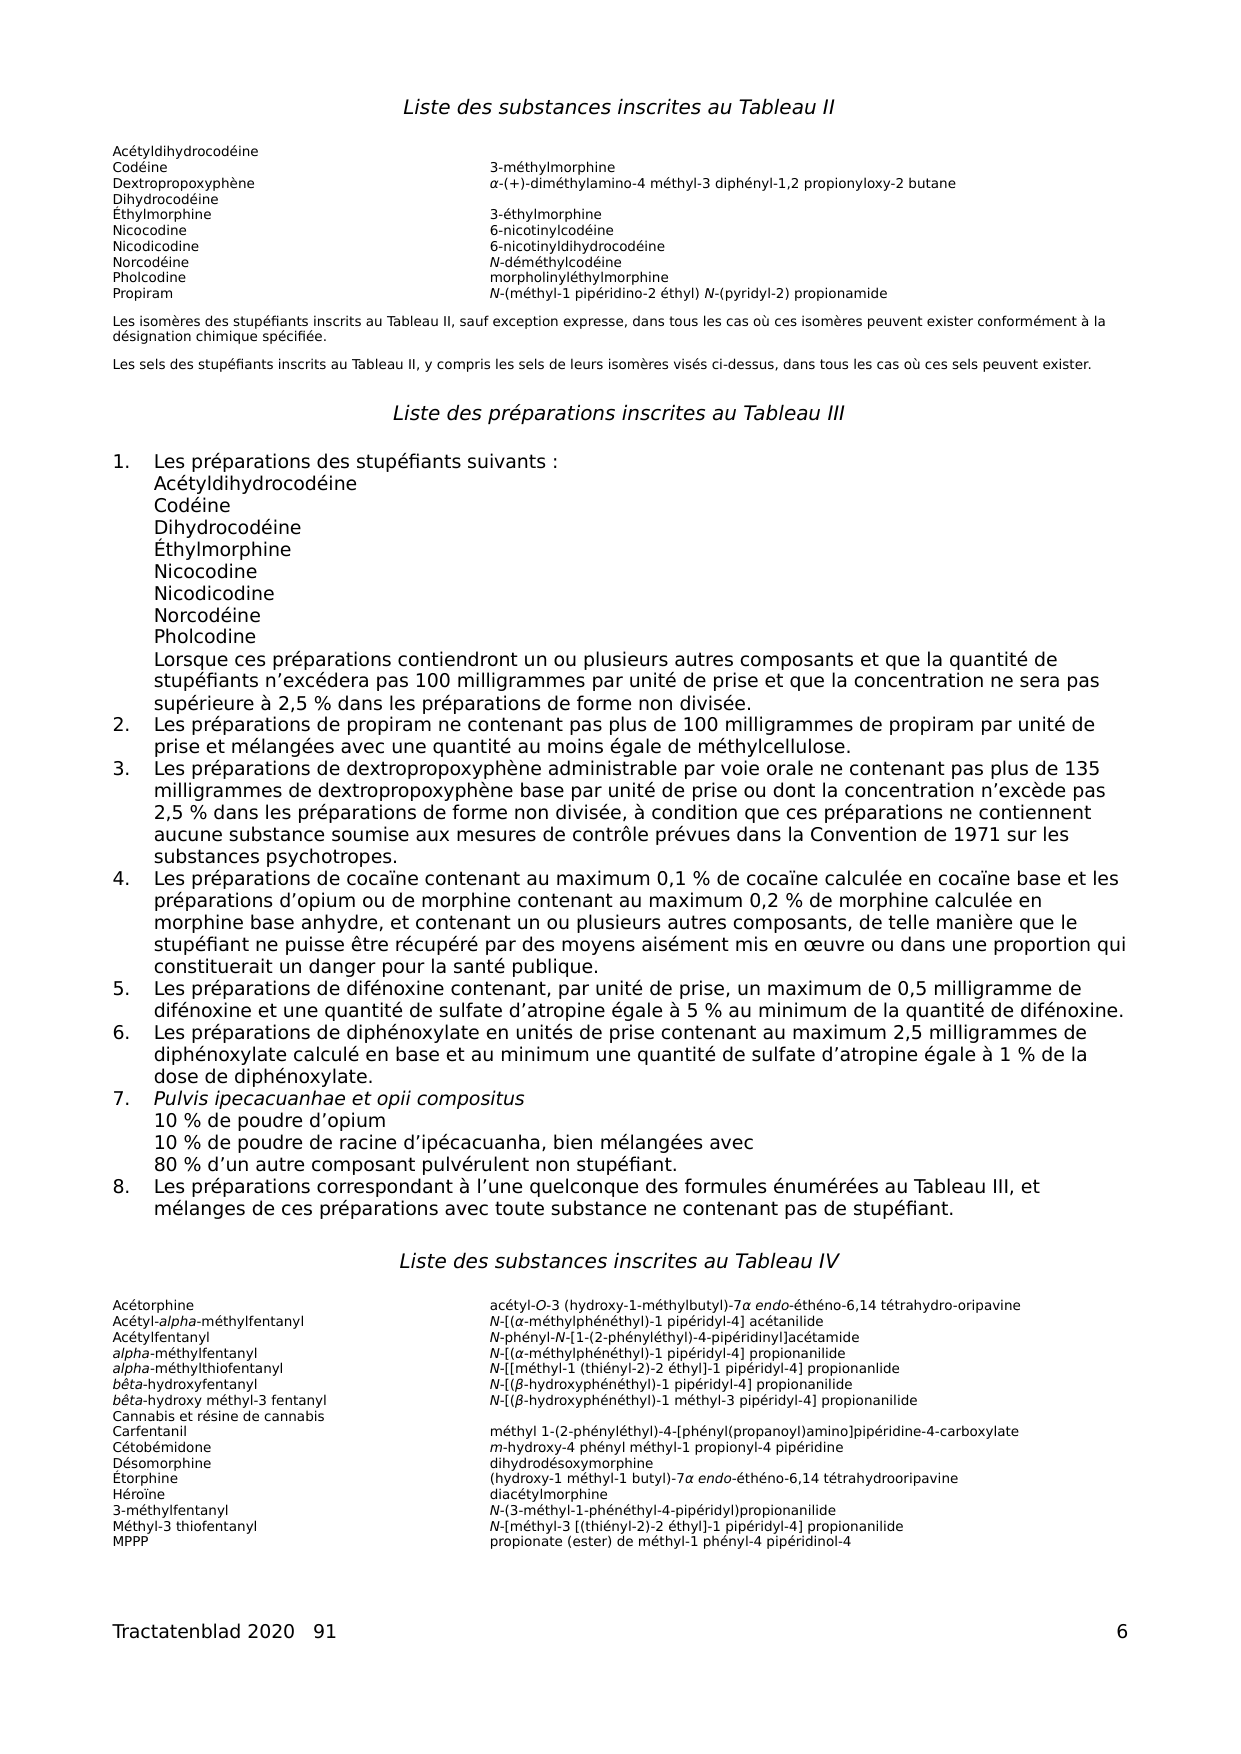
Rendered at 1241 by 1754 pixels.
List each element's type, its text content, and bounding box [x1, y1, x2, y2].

table_cell 3-méthylmorphine [484, 160, 1128, 176]
table_cell Carfentanil [112, 1424, 483, 1440]
text 3. Les préparations de dextropropoxyphène administrable par voie orale ne contenant pas plus de 135 milligrammes de dextropropoxyphène base par unité de prise ou dont la concentration n’excède pas 2,5 % dans les préparations de forme non divisée, à condition que ces préparations ne contiennent aucune substance soumise aux mesures de contrôle prévues dans la Convention de 1971 sur les substances psychotropes. [112, 758, 1128, 868]
table_cell 3-éthylmorphine [484, 207, 1128, 223]
text 2. Les préparations de propiram ne contenant pas plus de 100 milligrammes de propiram par unité de prise et mélangées avec une quantité au moins égale de méthylcellulose. [112, 714, 1128, 758]
text 7. Pulvis ipecacuanhae et opii compositus [112, 1088, 1128, 1110]
subtitle Liste des substances inscrites au Tableau IV [112, 1250, 1128, 1273]
table_cell Méthyl-3 thiofentanyl [112, 1519, 483, 1534]
table_cell MPPP [112, 1534, 483, 1550]
table_cell bêta-hydroxyfentanyl [112, 1377, 483, 1393]
text Lorsque ces préparations contiendront un ou plusieurs autres composants et que la quantité de stupéfiants n’excédera pas 100 milligrammes par unité de prise et que la concentration ne sera pas supérieure à 2,5 % dans les préparations de forme non divisée. [153, 648, 1128, 714]
table_cell morpholinyléthylmorphine [484, 270, 1128, 286]
table_cell α-(+)-diméthylamino-4 méthyl-3 diphényl-1,2 propionyloxy-2 butane [484, 176, 1128, 191]
table_cell N-[(α-méthylphénéthyl)-1 pipéridyl-4] acétanilide [484, 1314, 1128, 1330]
table_cell propionate (ester) de méthyl-1 phényl-4 pipéridinol-4 [484, 1534, 1128, 1550]
table_cell Cétobémidone [112, 1440, 483, 1456]
table_cell Dihydrocodéine [112, 191, 483, 207]
table_cell 3-méthylfentanyl [112, 1503, 483, 1518]
table_cell Codéine [112, 160, 483, 176]
table_cell méthyl 1-(2-phényléthyl)-4-[phényl(propanoyl)amino]pipéridine-4-carboxylate [484, 1424, 1128, 1440]
table_cell Pholcodine [112, 270, 483, 286]
table_cell Désomorphine [112, 1456, 483, 1471]
text Pholcodine [153, 626, 1128, 648]
table_cell N-déméthylcodéine [484, 254, 1128, 270]
table_cell m-hydroxy-4 phényl méthyl-1 propionyl-4 pipéridine [484, 1440, 1128, 1456]
table_cell 6-nicotinyldihydrocodéine [484, 239, 1128, 254]
table_header [484, 144, 1128, 160]
table_cell [484, 1408, 1128, 1424]
table_cell (hydroxy-1 méthyl-1 butyl)-7α endo-éthéno-6,14 tétrahydrooripavine [484, 1471, 1128, 1487]
text 8. Les préparations correspondant à l’une quelconque des formules énumérées au Tableau III, et mélanges de ces préparations avec toute substance ne contenant pas de stupéfiant. [112, 1176, 1128, 1220]
table_cell Acétyl-alpha-méthylfentanyl [112, 1314, 483, 1330]
table_cell Propiram [112, 286, 483, 302]
table_cell Les isomères des stupéfiants inscrits au Tableau II, sauf exception expresse, dans tous les cas où ces isomères peuvent exister conformément à la désignation chimique spécifiée. Les sels des stupéfiants inscrits au Tableau II, y compris les sels de leurs isomères visés ci-dessus, dans tous les cas où ces sels peuvent exister. [112, 302, 1128, 372]
table_cell Nicocodine [112, 223, 483, 239]
text Acétyldihydrocodéine [153, 473, 1128, 494]
subtitle Liste des substances inscrites au Tableau II [112, 96, 1128, 119]
table_cell N-[(β-hydroxyphénéthyl)-1 pipéridyl-4] propionanilide [484, 1377, 1128, 1393]
text Nicodicodine [153, 582, 1128, 604]
table_cell bêta-hydroxy méthyl-3 fentanyl [112, 1393, 483, 1408]
table_cell Acétylfentanyl [112, 1330, 483, 1345]
text 80 % d’un autre composant pulvérulent non stupéfiant. [153, 1154, 1128, 1176]
table_cell N-(méthyl-1 pipéridino-2 éthyl) N-(pyridyl-2) propionamide [484, 286, 1128, 302]
table_cell N-phényl-N-[1-(2-phényléthyl)-4-pipéridinyl]acétamide [484, 1330, 1128, 1345]
table_cell Éthylmorphine [112, 207, 483, 223]
text Nicocodine [153, 561, 1128, 582]
table_cell Étorphine [112, 1471, 483, 1487]
table_cell 6-nicotinylcodéine [484, 223, 1128, 239]
text Norcodéine [153, 604, 1128, 626]
text 6. Les préparations de diphénoxylate en unités de prise contenant au maximum 2,5 milligrammes de diphénoxylate calculé en base et au minimum une quantité de sulfate d’atropine égale à 1 % de la dose de diphénoxylate. [112, 1022, 1128, 1088]
table_cell Héroïne [112, 1487, 483, 1503]
table_cell N-[(β-hydroxyphénéthyl)-1 méthyl-3 pipéridyl-4] propionanilide [484, 1393, 1128, 1408]
table_header Acétyldihydrocodéine [112, 144, 483, 160]
subtitle Liste des préparations inscrites au Tableau III [112, 402, 1128, 426]
text 4. Les préparations de cocaïne contenant au maximum 0,1 % de cocaïne calculée en cocaïne base et les préparations d’opium ou de morphine contenant au maximum 0,2 % de morphine calculée en morphine base anhydre, et contenant un ou plusieurs autres composants, de telle manière que le stupéfiant ne puisse être récupéré par des moyens aisément mis en œuvre ou dans une proportion qui constituerait un danger pour la santé publique. [112, 868, 1128, 978]
text 10 % de poudre d’opium [153, 1110, 1128, 1132]
table_cell Cannabis et résine de cannabis [112, 1408, 483, 1424]
table_cell [484, 191, 1128, 207]
table_header acétyl-O-3 (hydroxy-1-méthylbutyl)-7α endo-éthéno-6,14 tétrahydro-oripavine [484, 1298, 1128, 1314]
text Dihydrocodéine [153, 517, 1128, 538]
table_cell N-[méthyl-3 [(thiényl-2)-2 éthyl]-1 pipéridyl-4] propionanilide [484, 1519, 1128, 1534]
table_cell N-(3-méthyl-1-phénéthyl-4-pipéridyl)propionanilide [484, 1503, 1128, 1518]
table_cell alpha-méthylfentanyl [112, 1345, 483, 1361]
table_cell Norcodéine [112, 254, 483, 270]
text 10 % de poudre de racine d’ipécacuanha, bien mélangées avec [153, 1132, 1128, 1154]
text 1. Les préparations des stupéfiants suivants : [112, 451, 1128, 473]
table_cell N-[(α-méthylphénéthyl)-1 pipéridyl-4] propionanilide [484, 1345, 1128, 1361]
table_cell Nicodicodine [112, 239, 483, 254]
table_cell diacétylmorphine [484, 1487, 1128, 1503]
table_cell alpha-méthylthiofentanyl [112, 1361, 483, 1377]
text Codéine [153, 494, 1128, 517]
table_cell dihydrodésoxymorphine [484, 1456, 1128, 1471]
table_cell N-[[méthyl-1 (thiényl-2)-2 éthyl]-1 pipéridyl-4] propionanlide [484, 1361, 1128, 1377]
table_header Acétorphine [112, 1298, 483, 1314]
table_cell Dextropropoxyphène [112, 176, 483, 191]
text Éthylmorphine [153, 538, 1128, 561]
text 5. Les préparations de difénoxine contenant, par unité de prise, un maximum de 0,5 milligramme de difénoxine et une quantité de sulfate d’atropine égale à 5 % au minimum de la quantité de difénoxine. [112, 978, 1128, 1022]
